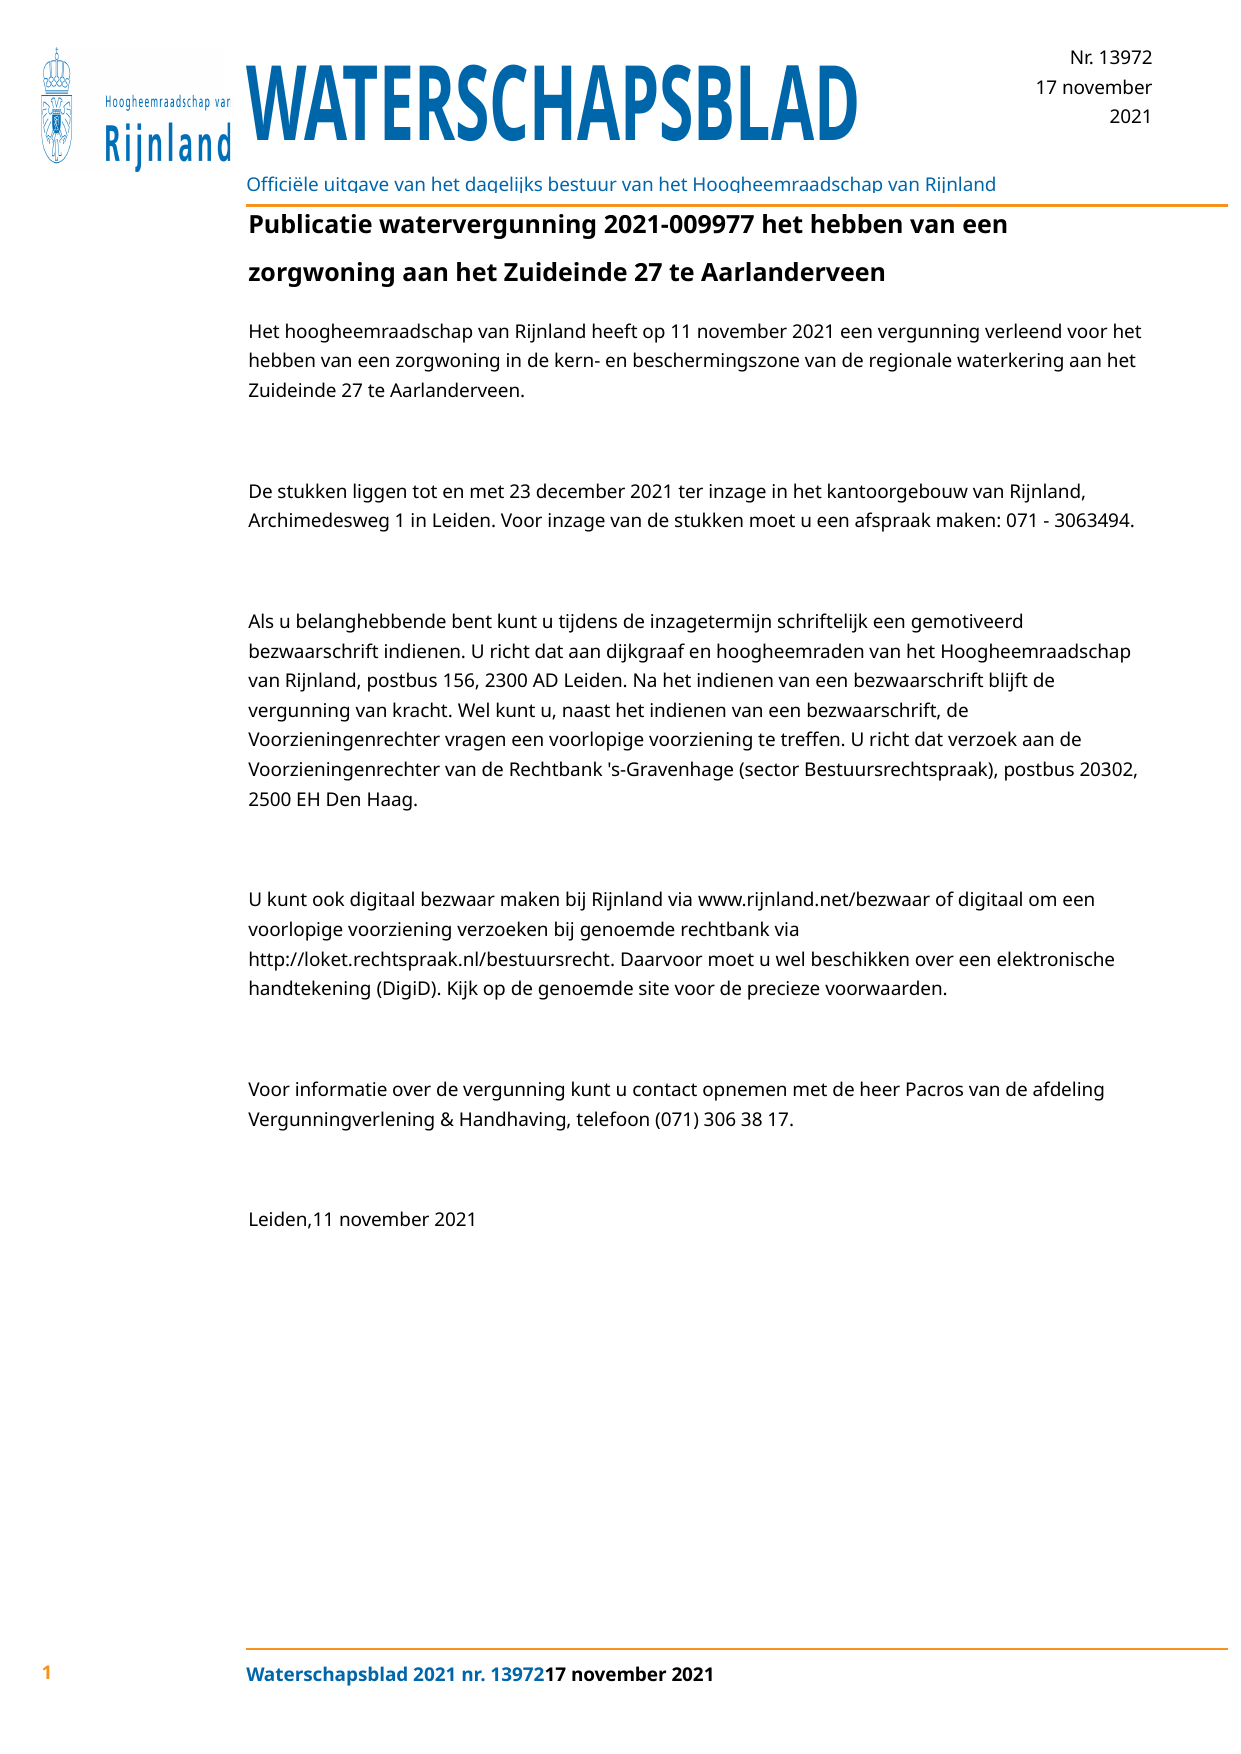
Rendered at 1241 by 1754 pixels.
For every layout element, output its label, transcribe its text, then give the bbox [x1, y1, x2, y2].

text Leiden,11 november 2021 [248, 1207, 1152, 1232]
text Als u belanghebbende bent kunt u tijdens de inzagetermijn schriftelijk een gemotiveerd bezwaarschrift indienen. U richt dat aan dijkgraaf en hoogheemraden van het Hoogheemraadschap van Rijnland, postbus 156, 2300 AD Leiden. Na het indienen van een bezwaarschrift blijft de vergunning van kracht. Wel kunt u, naast het indienen van een bezwaarschrift, de Voorzieningenrechter vragen een voorlopige voorziening te treffen. U richt dat verzoek aan de Voorzieningenrechter van de Rechtbank 's-Gravenhage (sector Bestuursrechtspraak), postbus 20302, 2500 EH Den Haag. [248, 608, 1152, 812]
text Publicatie watervergunning 2021-009977 het hebben van een zorgwoning aan het Zuideinde 27 te Aarlanderveen [248, 207, 1152, 288]
text Voor informatie over de vergunning kunt u contact opnemen met de heer Pacros van de afdeling Vergunningverlening & Handhaving, telefoon (071) 306 38 17. [248, 1076, 1152, 1132]
text De stukken liggen tot en met 23 december 2021 ter inzage in het kantoorgebouw van Rijnland, Archimedesweg 1 in Leiden. Voor inzage van de stukken moet u een afspraak maken: 071 - 3063494. [248, 478, 1152, 533]
text Het hoogheemraadschap van Rijnland heeft op 11 november 2021 een vergunning verleend voor het hebben van een zorgwoning in de kern- en beschermingszone van de regionale waterkering aan het Zuideinde 27 te Aarlanderveen. [248, 318, 1152, 403]
text U kunt ook digitaal bezwaar maken bij Rijnland via www.rijnland.net/bezwaar of digitaal om een voorlopige voorziening verzoeken bij genoemde rechtbank via http://loket.rechtspraak.nl/bestuursrecht. Daarvoor moet u wel beschikken over een elektronische handtekening (DigiD). Kijk op de genoemde site voor de precieze voorwaarden. [248, 887, 1152, 1001]
picture [41, 47, 231, 172]
